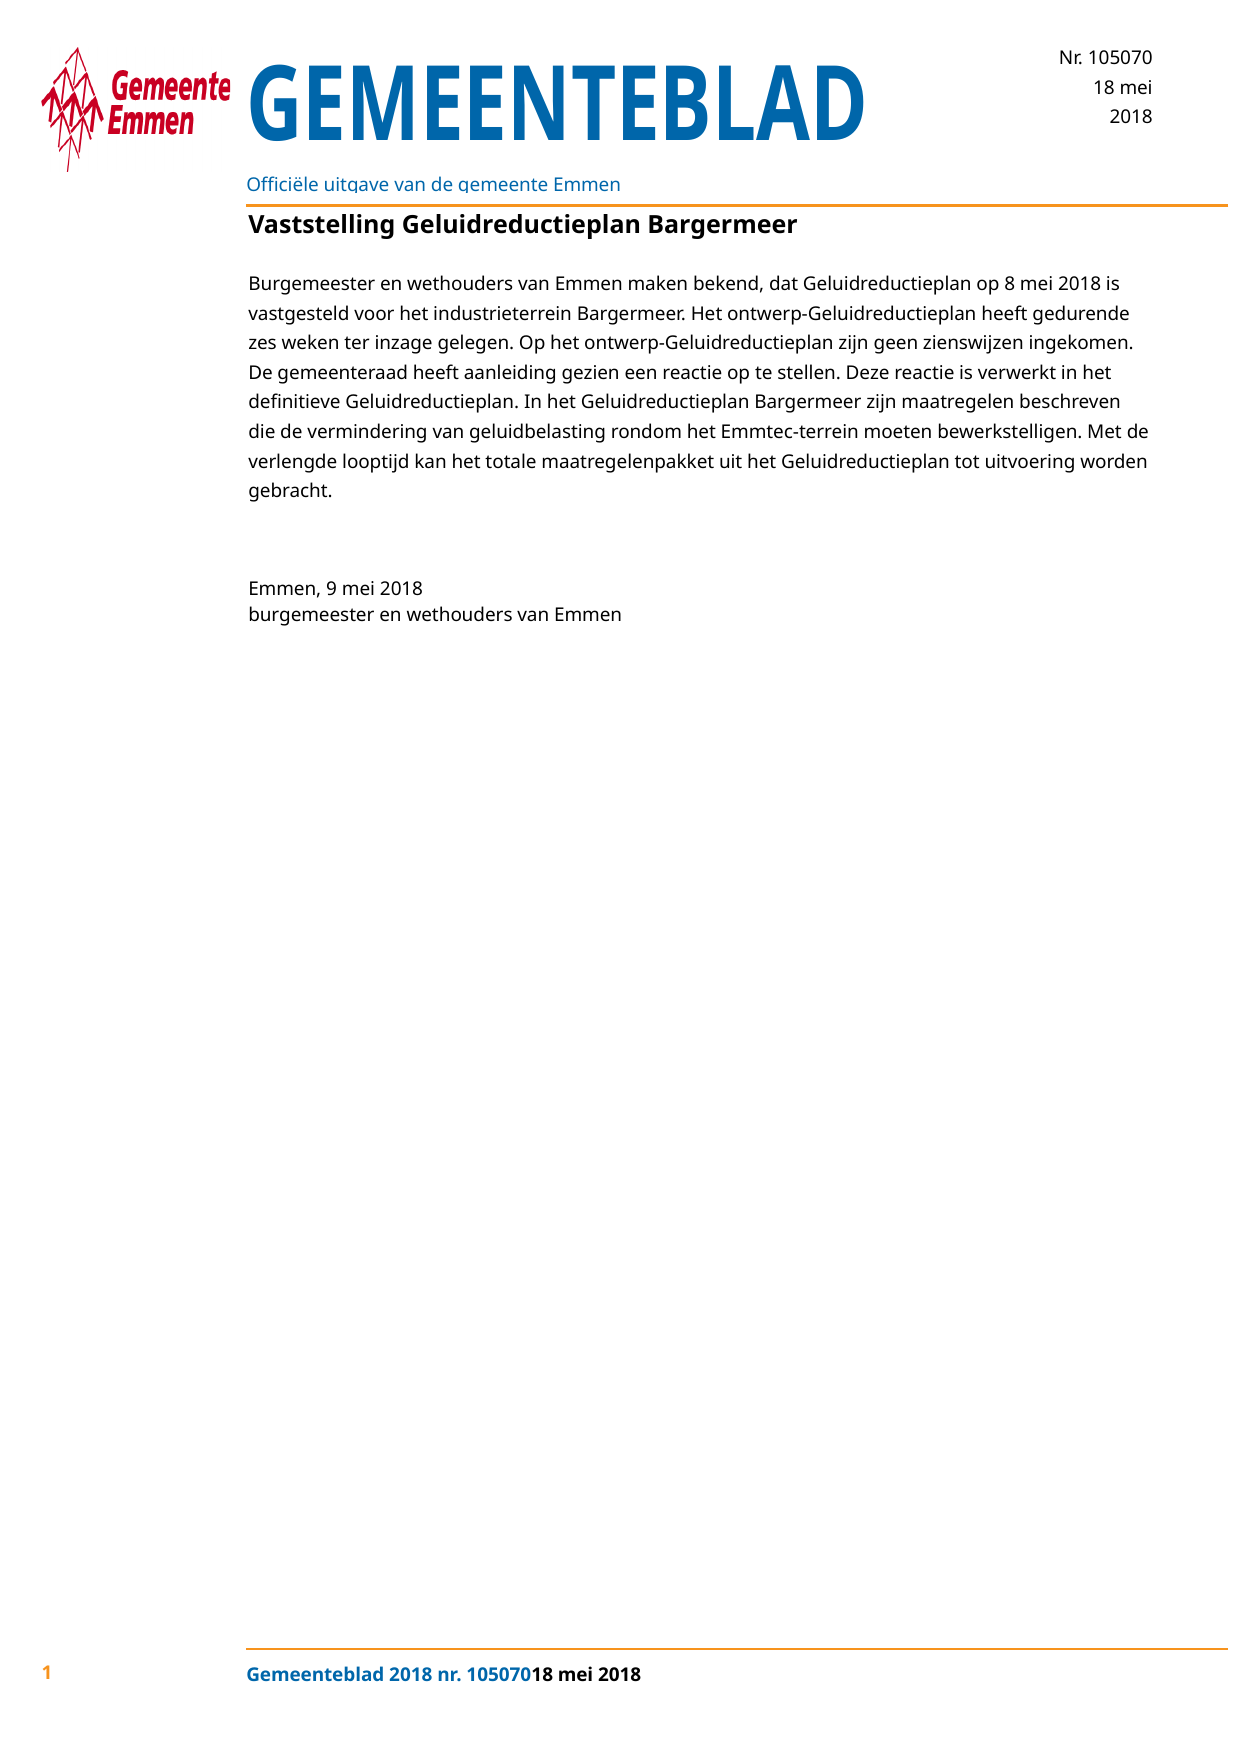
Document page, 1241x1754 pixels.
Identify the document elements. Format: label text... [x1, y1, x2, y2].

text Emmen, 9 mei 2018 [248, 576, 1152, 601]
text Vaststelling Geluidreductieplan Bargermeer [248, 207, 1152, 241]
text burgemeester en wethouders van Emmen [248, 601, 1152, 627]
picture [41, 47, 231, 172]
text Burgemeester en wethouders van Emmen maken bekend, dat Geluidreductieplan op 8 mei 2018 is vastgesteld voor het industrieterrein Bargermeer. Het ontwerp-Geluidreductieplan heeft gedurende zes weken ter inzage gelegen. Op het ontwerp-Geluidreductieplan zijn geen zienswijzen ingekomen. De gemeenteraad heeft aanleiding gezien een reactie op te stellen. Deze reactie is verwerkt in het definitieve Geluidreductieplan. In het Geluidreductieplan Bargermeer zijn maatregelen beschreven die de vermindering van geluidbelasting rondom het Emmtec-terrein moeten bewerkstelligen. Met de verlengde looptijd kan het totale maatregelenpakket uit het Geluidreductieplan tot uitvoering worden gebracht. [248, 270, 1152, 503]
